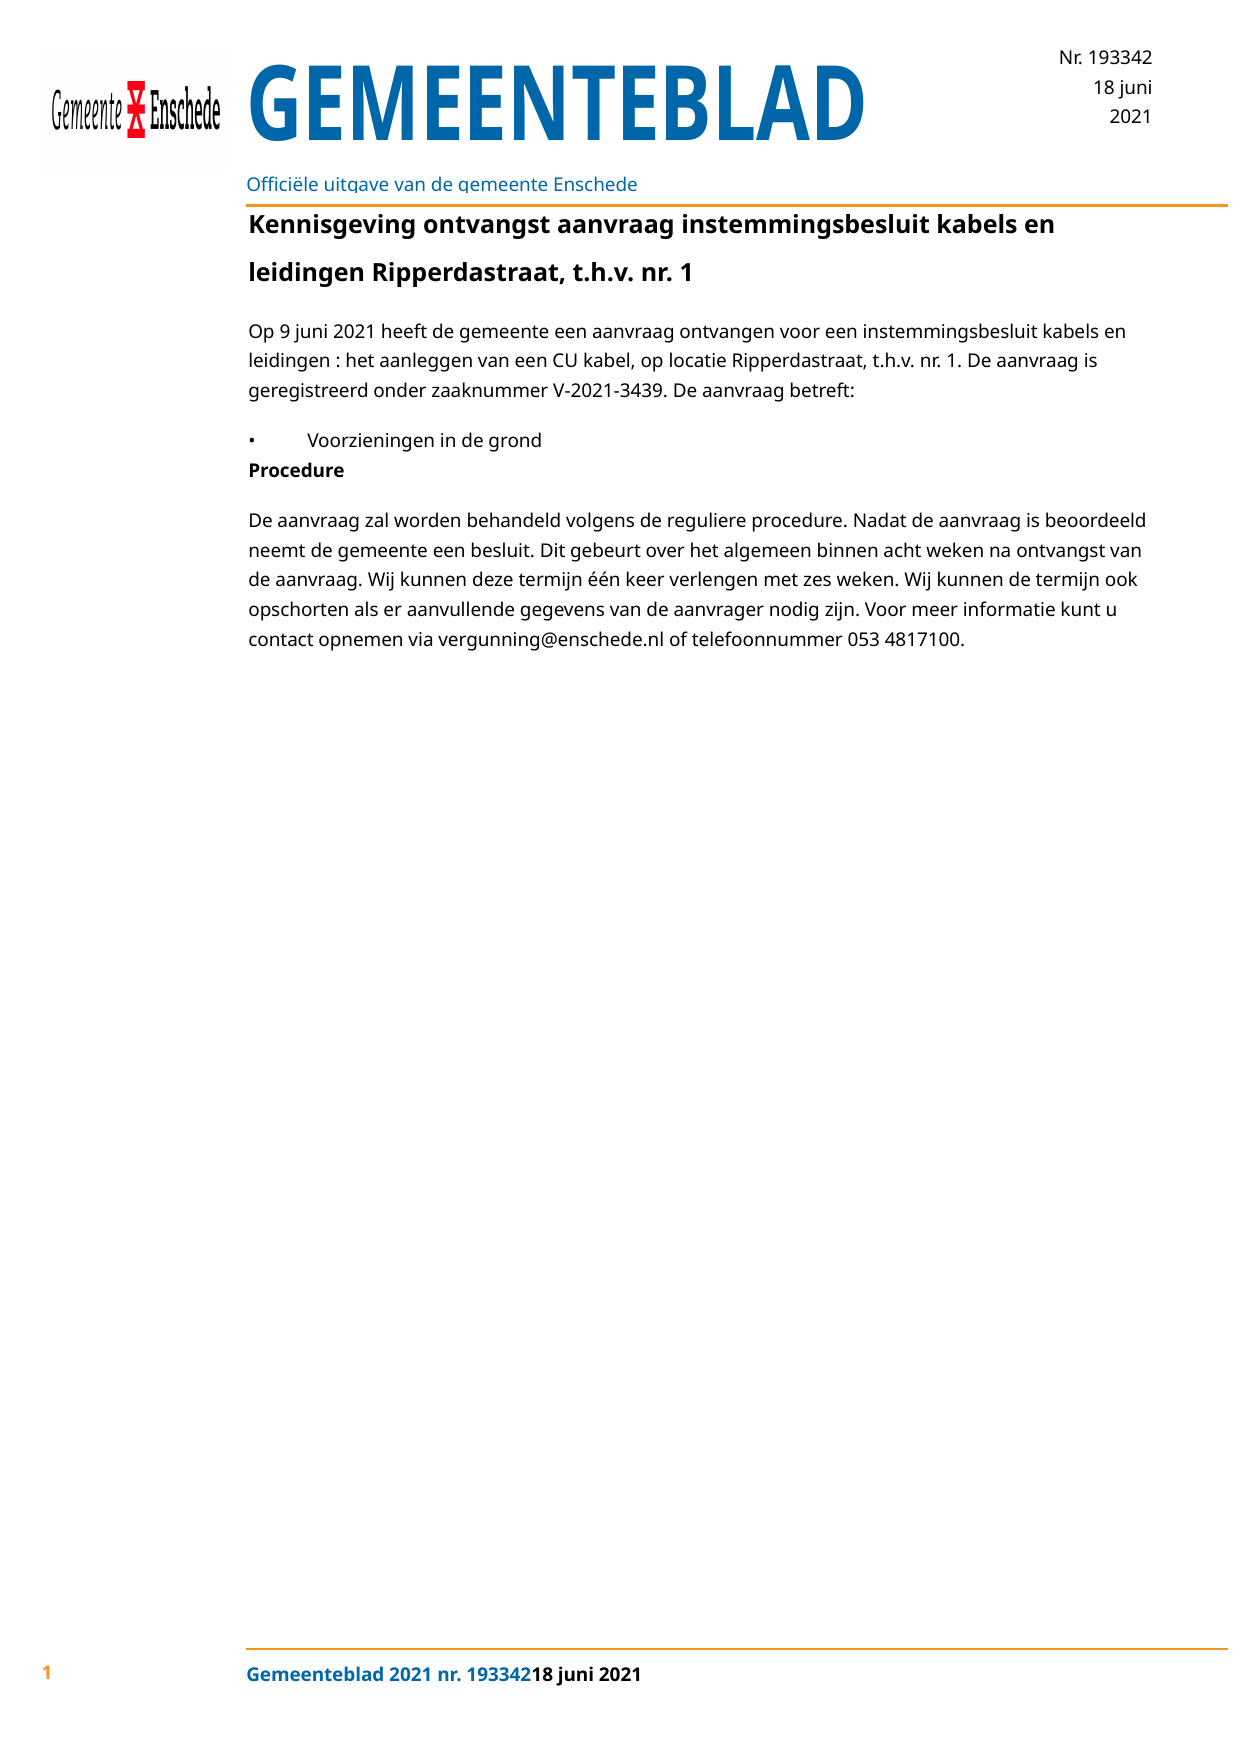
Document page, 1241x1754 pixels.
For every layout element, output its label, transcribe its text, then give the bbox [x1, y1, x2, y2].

text De aanvraag zal worden behandeld volgens de reguliere procedure. Nadat de aanvraag is beoordeeld neemt de gemeente een besluit. Dit gebeurt over het algemeen binnen acht weken na ontvangst van de aanvraag. Wij kunnen deze termijn één keer verlengen met zes weken. Wij kunnen de termijn ook opschorten als er aanvullende gegevens van de aanvrager nodig zijn. Voor meer informatie kunt u contact opnemen via vergunning@enschede.nl of telefoonnummer 053 4817100. [248, 507, 1152, 652]
text Procedure [248, 457, 1152, 483]
text Op 9 juni 2021 heeft de gemeente een aanvraag ontvangen voor een instemmingsbesluit kabels en leidingen : het aanleggen van een CU kabel, op locatie Ripperdastraat, t.h.v. nr. 1. De aanvraag is geregistreerd onder zaaknummer V-2021-3439. De aanvraag betreft: [248, 318, 1152, 403]
picture [41, 47, 231, 172]
text Kennisgeving ontvangst aanvraag instemmingsbesluit kabels en leidingen Ripperdastraat, t.h.v. nr. 1 [248, 207, 1152, 288]
list Voorzieningen in de grond [248, 427, 1152, 453]
